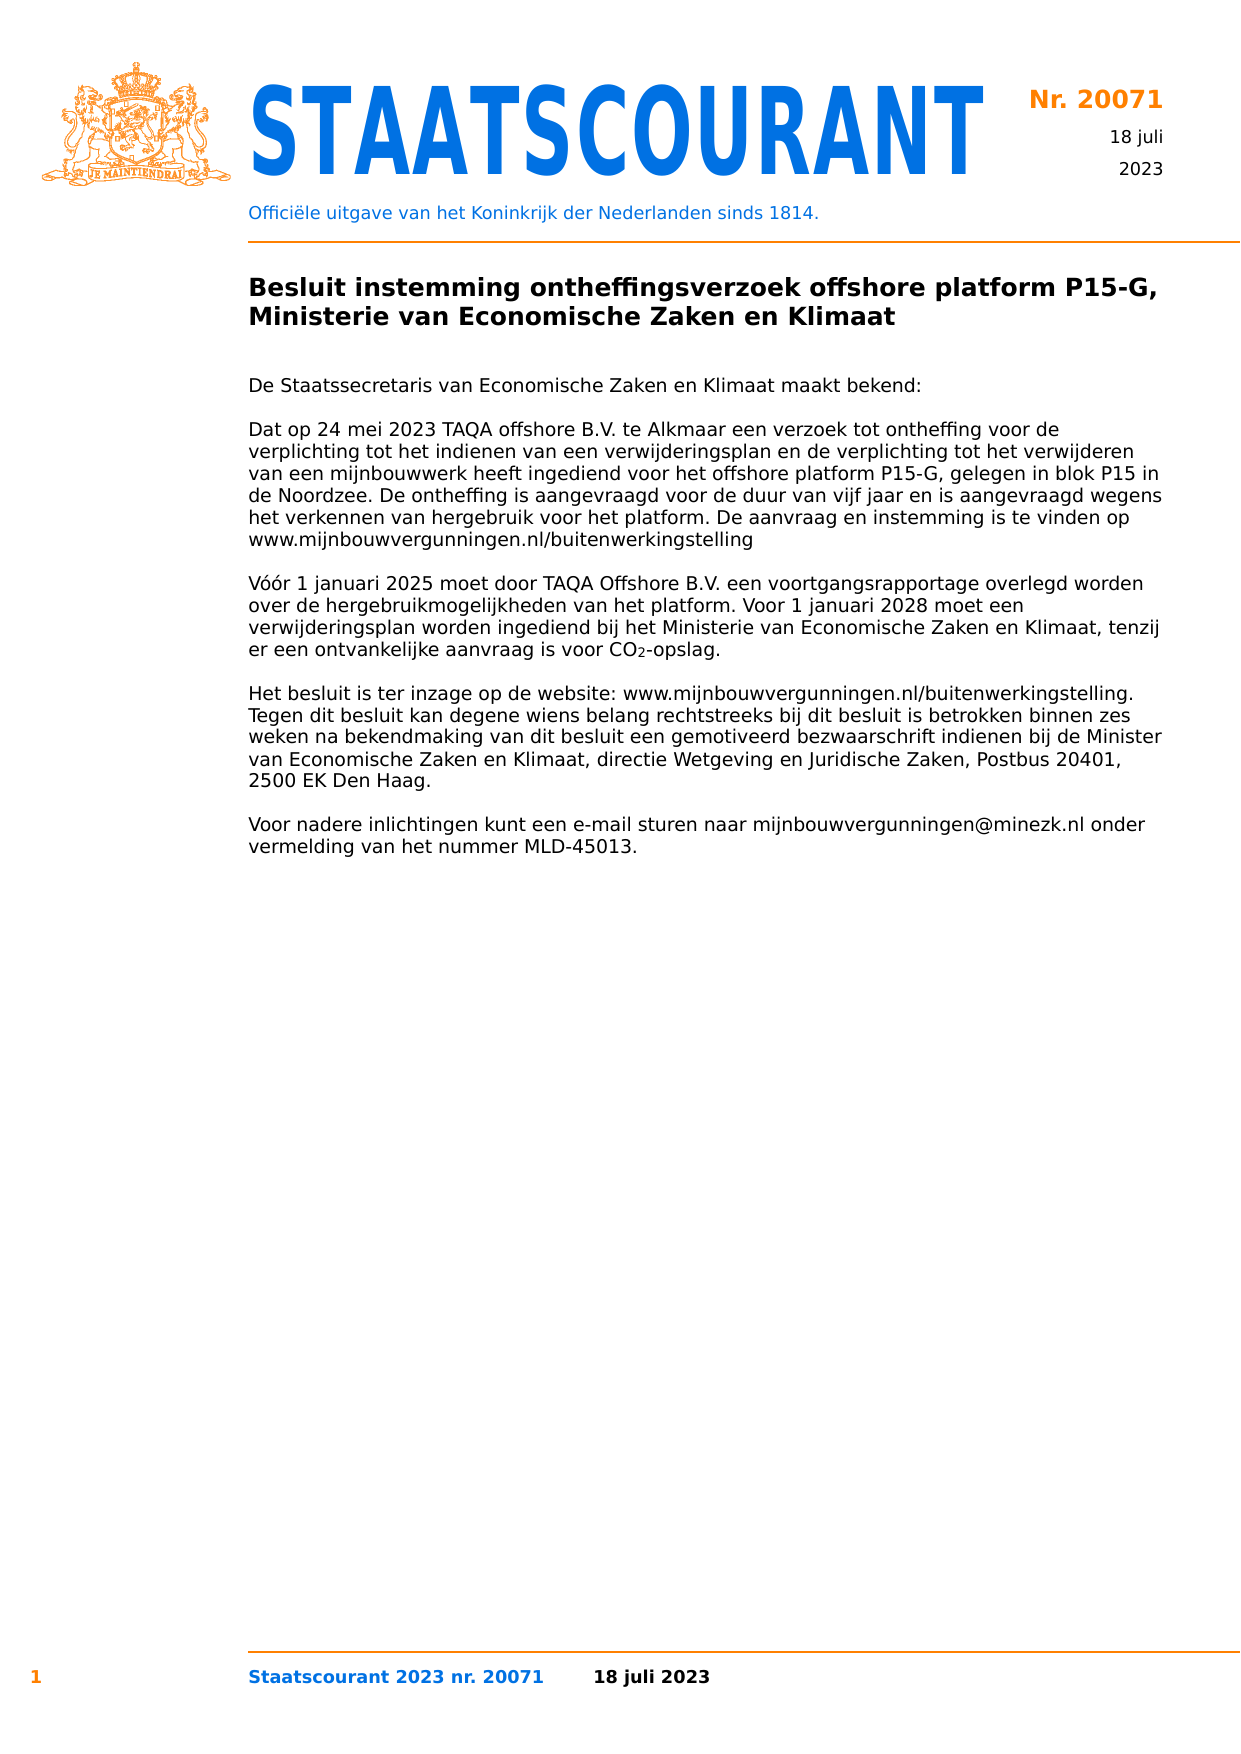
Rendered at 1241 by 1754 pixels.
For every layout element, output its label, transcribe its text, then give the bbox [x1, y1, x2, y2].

table_cell Officiële uitgave van het Koninkrijk der Nederlanden sinds 1814. [248, 203, 1240, 241]
text De Staatssecretaris van Economische Zaken en Klimaat maakt bekend: [248, 375, 1163, 397]
table_header Nr. 20071 [998, 62, 1240, 121]
subtitle Besluit instemming ontheffingsverzoek offshore platform P15-G, Ministerie van Economische Zaken en Klimaat [248, 273, 1163, 331]
table_cell 2023 [998, 153, 1240, 203]
table_header [25, 62, 248, 241]
picture [41, 62, 231, 186]
text Dat op 24 mei 2023 TAQA offshore B.V. te Alkmaar een verzoek tot ontheffing voor de verplichting tot het indienen van een verwijderingsplan en de verplichting tot het verwijderen van een mijnbouwwerk heeft ingediend voor het offshore platform P15-G, gelegen in blok P15 in de Noordzee. De ontheffing is aangevraagd voor de duur van vijf jaar en is aangevraagd wegens het verkennen van hergebruik voor het platform. De aanvraag en instemming is te vinden op www.mijnbouwvergunningen.nl/buitenwerkingstelling [248, 419, 1163, 551]
table_cell 18 juli [998, 121, 1240, 153]
text Het besluit is ter inzage op de website: www.mijnbouwvergunningen.nl/buitenwerkingstelling. Tegen dit besluit kan degene wiens belang rechtstreeks bij dit besluit is betrokken binnen zes weken na bekendmaking van dit besluit een gemotiveerd bezwaarschrift indienen bij de Minister van Economische Zaken en Klimaat, directie Wetgeving en Juridische Zaken, Postbus 20401, 2500 EK Den Haag. [248, 682, 1163, 792]
text Vóór 1 januari 2025 moet door TAQA Offshore B.V. een voortgangsrapportage overlegd worden over de hergebruikmogelijkheden van het platform. Voor 1 januari 2028 moet een verwijderingsplan worden ingediend bij het Ministerie van Economische Zaken en Klimaat, tenzij er een ontvankelijke aanvraag is voor CO2-opslag. [248, 573, 1163, 661]
text Voor nadere inlichtingen kunt een e-mail sturen naar mijnbouwvergunningen@minezk.nl onder vermelding van het nummer MLD-45013. [248, 814, 1163, 858]
table_header STAATSCOURANT [248, 62, 998, 203]
